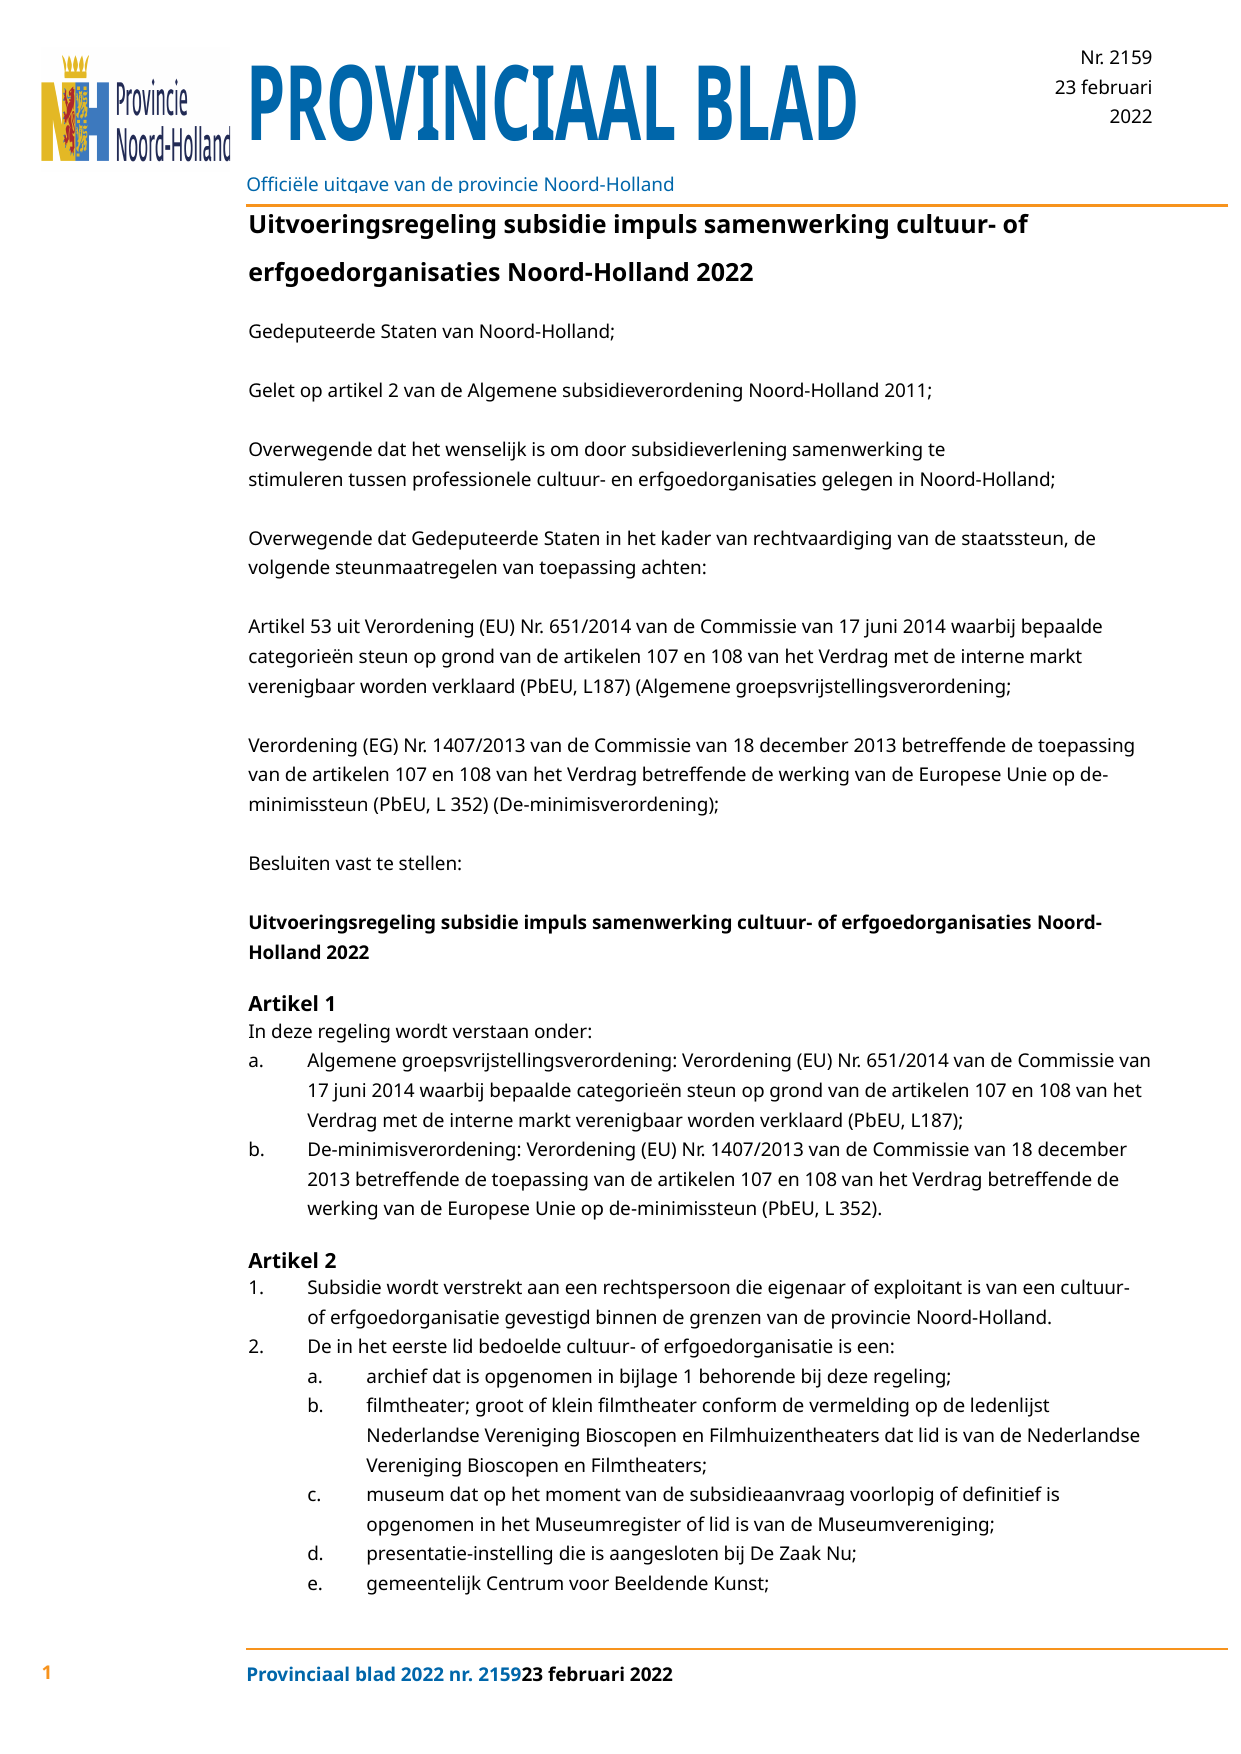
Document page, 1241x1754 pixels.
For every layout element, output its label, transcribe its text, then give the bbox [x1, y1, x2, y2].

text Artikel 53 uit Verordening (EU) Nr. 651/2014 van de Commissie van 17 juni 2014 waarbij bepaalde categorieën steun op grond van de artikelen 107 en 108 van het Verdrag met de interne markt verenigbaar worden verklaard (PbEU, L187) (Algemene groepsvrijstellingsverordening; [248, 614, 1152, 699]
text Overwegende dat het wenselijk is om door subsidieverlening samenwerking te [248, 436, 1152, 462]
list Algemene groepsvrijstellingsverordening: Verordening (EU) Nr. 651/2014 van de Commissie van 17 juni 2014 waarbij bepaalde categorieën steun op grond van de artikelen 107 en 108 van het Verdrag met de interne markt verenigbaar worden verklaard (PbEU, L187); [248, 1048, 1152, 1132]
list Subsidie wordt verstrekt aan een rechtspersoon die eigenaar of exploitant is van een cultuur- of erfgoedorganisatie gevestigd binnen de grenzen van de provincie Noord-Holland. [248, 1274, 1152, 1330]
list De-minimisverordening: Verordening (EU) Nr. 1407/2013 van de Commissie van 18 december 2013 betreffende de toepassing van de artikelen 107 en 108 van het Verdrag betreffende de werking van de Europese Unie op de-minimissteun (PbEU, L 352). [248, 1136, 1152, 1221]
text Artikel 1 [248, 989, 1152, 1018]
picture [41, 47, 231, 172]
list presentatie-instelling die is aangesloten bij De Zaak Nu; [307, 1541, 1152, 1566]
text Overwegende dat Gedeputeerde Staten in het kader van rechtvaardiging van de staatssteun, de volgende steunmaatregelen van toepassing achten: [248, 525, 1152, 580]
text stimuleren tussen professionele cultuur- en erfgoedorganisaties gelegen in Noord-Holland; [248, 466, 1152, 492]
text Artikel 2 [248, 1246, 1152, 1274]
text Gelet op artikel 2 van de Algemene subsidieverordening Noord-Holland 2011; [248, 377, 1152, 403]
text Uitvoeringsregeling subsidie impuls samenwerking cultuur- of erfgoedorganisaties Noord-Holland 2022 [248, 207, 1152, 288]
list museum dat op het moment van de subsidieaanvraag voorlopig of definitief is opgenomen in het Museumregister of lid is van de Museumvereniging; [307, 1481, 1152, 1537]
text Verordening (EG) Nr. 1407/2013 van de Commissie van 18 december 2013 betreffende de toepassing van de artikelen 107 en 108 van het Verdrag betreffende de werking van de Europese Unie op de-minimissteun (PbEU, L 352) (De-minimisverordening); [248, 732, 1152, 817]
text In deze regeling wordt verstaan onder: [248, 1018, 1152, 1044]
list De in het eerste lid bedoelde cultuur- of erfgoedorganisatie is een: [248, 1333, 1152, 1359]
list filmtheater; groot of klein filmtheater conform de vermelding op de ledenlijst Nederlandse Vereniging Bioscopen en Filmhuizentheaters dat lid is van de Nederlandse Vereniging Bioscopen en Filmtheaters; [307, 1393, 1152, 1478]
list archief dat is opgenomen in bijlage 1 behorende bij deze regeling; [307, 1363, 1152, 1389]
text Besluiten vast te stellen: [248, 850, 1152, 876]
text Uitvoeringsregeling subsidie impuls samenwerking cultuur- of erfgoedorganisaties Noord-Holland 2022 [248, 909, 1152, 965]
text Gedeputeerde Staten van Noord-Holland; [248, 318, 1152, 344]
list gemeentelijk Centrum voor Beeldende Kunst; [307, 1570, 1152, 1596]
